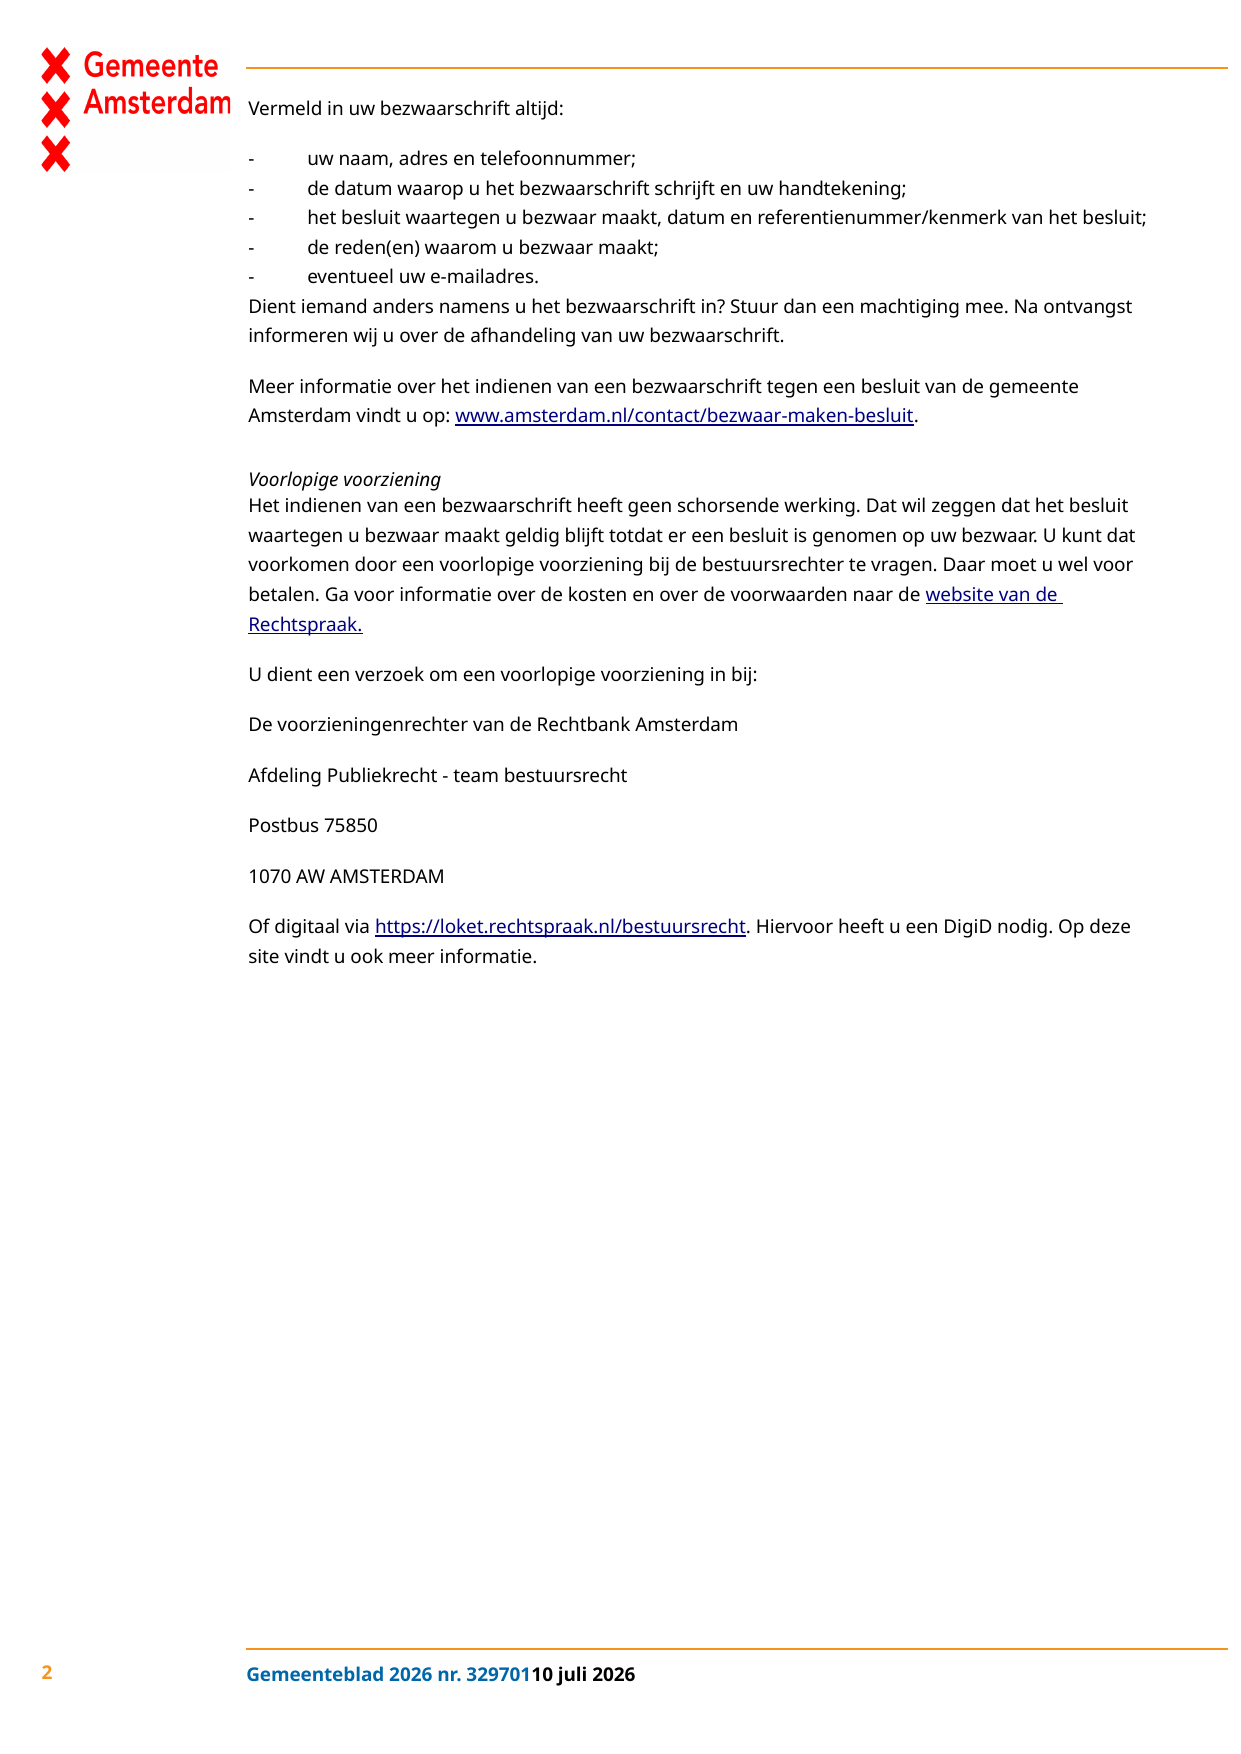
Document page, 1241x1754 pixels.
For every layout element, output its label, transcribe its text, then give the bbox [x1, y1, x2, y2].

list de reden(en) waarom u bezwaar maakt; [248, 234, 1152, 260]
text Voorlopige voorziening [248, 467, 1152, 492]
picture [41, 47, 231, 172]
list uw naam, adres en telefoonnummer; [248, 145, 1152, 171]
text U dient een verzoek om een voorlopige voorziening in bij: [248, 661, 1152, 687]
text Of digitaal via https://loket.rechtspraak.nl/bestuursrecht. Hiervoor heeft u een DigiD nodig. Op deze site vindt u ook meer informatie. [248, 913, 1152, 968]
text Het indienen van een bezwaarschrift heeft geen schorsende werking. Dat wil zeggen dat het besluit waartegen u bezwaar maakt geldig blijft totdat er een besluit is genomen op uw bezwaar. U kunt dat voorkomen door een voorlopige voorziening bij de bestuursrechter te vragen. Daar moet u wel voor betalen. Ga voor informatie over de kosten en over de voorwaarden naar de website van de Rechtspraak. [248, 492, 1152, 636]
text Postbus 75850 [248, 812, 1152, 838]
list de datum waarop u het bezwaarschrift schrijft en uw handtekening; [248, 175, 1152, 201]
text Afdeling Publiekrecht - team bestuursrecht [248, 762, 1152, 788]
text 1070 AW AMSTERDAM [248, 863, 1152, 888]
text De voorzieningenrechter van de Rechtbank Amsterdam [248, 712, 1152, 737]
list het besluit waartegen u bezwaar maakt, datum en referentienummer/kenmerk van het besluit; [248, 204, 1152, 230]
text Vermeld in uw bezwaarschrift altijd: [248, 95, 1152, 121]
list eventueel uw e-mailadres. [248, 263, 1152, 289]
text Meer informatie over het indienen van een bezwaarschrift tegen een besluit van de gemeente Amsterdam vindt u op: www.amsterdam.nl/contact/bezwaar-maken-besluit. [248, 373, 1152, 428]
text Dient iemand anders namens u het bezwaarschrift in? Stuur dan een machtiging mee. Na ontvangst informeren wij u over de afhandeling van uw bezwaarschrift. [248, 293, 1152, 348]
